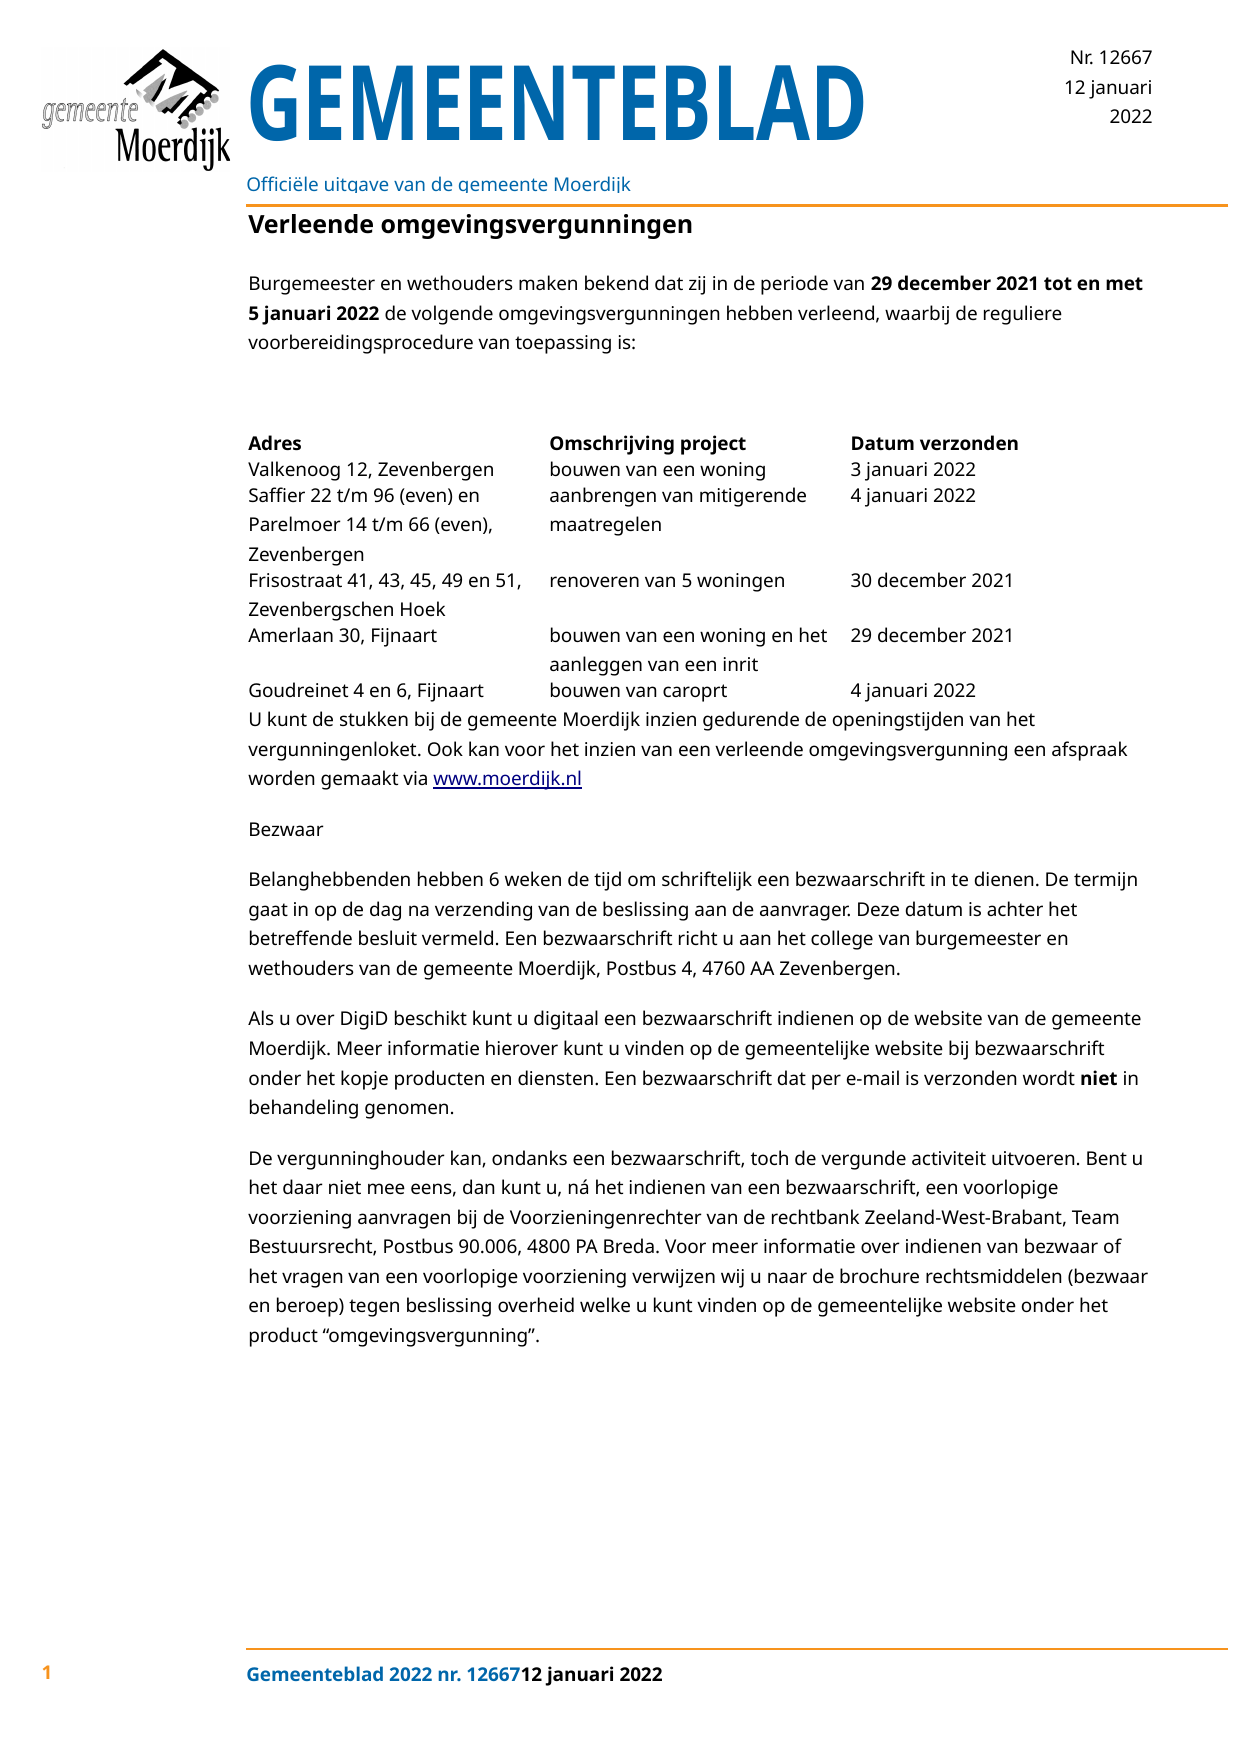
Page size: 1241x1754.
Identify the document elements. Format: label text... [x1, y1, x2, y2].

table_cell Valkenoog 12, Zevenbergen [248, 456, 549, 482]
table_cell bouwen van caroprt [549, 678, 850, 703]
table_cell renoveren van 5 woningen [549, 567, 850, 622]
table_cell Goudreinet 4 en 6, Fijnaart [248, 678, 549, 703]
table_header Adres [248, 430, 549, 456]
table_cell Amerlaan 30, Fijnaart [248, 622, 549, 677]
table_cell bouwen van een woning [549, 456, 850, 482]
text Verleende omgevingsvergunningen [248, 207, 1152, 241]
table_cell 4 januari 2022 [850, 678, 1152, 703]
table_cell bouwen van een woning en het aanleggen van een inrit [549, 622, 850, 677]
table_cell Saffier 22 t/m 96 (even) en Parelmoer 14 t/m 66 (even), Zevenbergen [248, 482, 549, 567]
text De vergunninghouder kan, ondanks een bezwaarschrift, toch de vergunde activiteit uitvoeren. Bent u het daar niet mee eens, dan kunt u, ná het indienen van een bezwaarschrift, een voorlopige voorziening aanvragen bij de Voorzieningenrechter van de rechtbank Zeeland-West-Brabant, Team Bestuursrecht, Postbus 90.006, 4800 PA Breda. Voor meer informatie over indienen van bezwaar of het vragen van een voorlopige voorziening verwijzen wij u naar de brochure rechtsmiddelen (bezwaar en beroep) tegen beslissing overheid welke u kunt vinden op de gemeentelijke website onder het product “omgevingsvergunning”. [248, 1145, 1152, 1348]
table_header Datum verzonden [850, 430, 1152, 456]
table_cell 4 januari 2022 [850, 482, 1152, 567]
text U kunt de stukken bij de gemeente Moerdijk inzien gedurende de openingstijden van het vergunningenloket. Ook kan voor het inzien van een verleende omgevingsvergunning een afspraak worden gemaakt via www.moerdijk.nl [248, 706, 1152, 791]
picture [41, 47, 231, 172]
table_header Omschrijving project [549, 430, 850, 456]
text Bezwaar [248, 816, 1152, 842]
table_cell 30 december 2021 [850, 567, 1152, 622]
table_cell 3 januari 2022 [850, 456, 1152, 482]
table_cell 29 december 2021 [850, 622, 1152, 677]
text Burgemeester en wethouders maken bekend dat zij in de periode van 29 december 2021 tot en met 5 januari 2022 de volgende omgevingsvergunningen hebben verleend, waarbij de reguliere voorbereidingsprocedure van toepassing is: [248, 270, 1152, 355]
text Belanghebbenden hebben 6 weken de tijd om schriftelijk een bezwaarschrift in te dienen. De termijn gaat in op de dag na verzending van de beslissing aan de aanvrager. Deze datum is achter het betreffende besluit vermeld. Een bezwaarschrift richt u aan het college van burgemeester en wethouders van de gemeente Moerdijk, Postbus 4, 4760 AA Zevenbergen. [248, 866, 1152, 981]
text Als u over DigiD beschikt kunt u digitaal een bezwaarschrift indienen op de website van de gemeente Moerdijk. Meer informatie hierover kunt u vinden op de gemeentelijke website bij bezwaarschrift onder het kopje producten en diensten. Een bezwaarschrift dat per e-mail is verzonden wordt niet in behandeling genomen. [248, 1006, 1152, 1120]
table_cell aanbrengen van mitigerende maatregelen [549, 482, 850, 567]
table_cell Frisostraat 41, 43, 45, 49 en 51, Zevenbergschen Hoek [248, 567, 549, 622]
